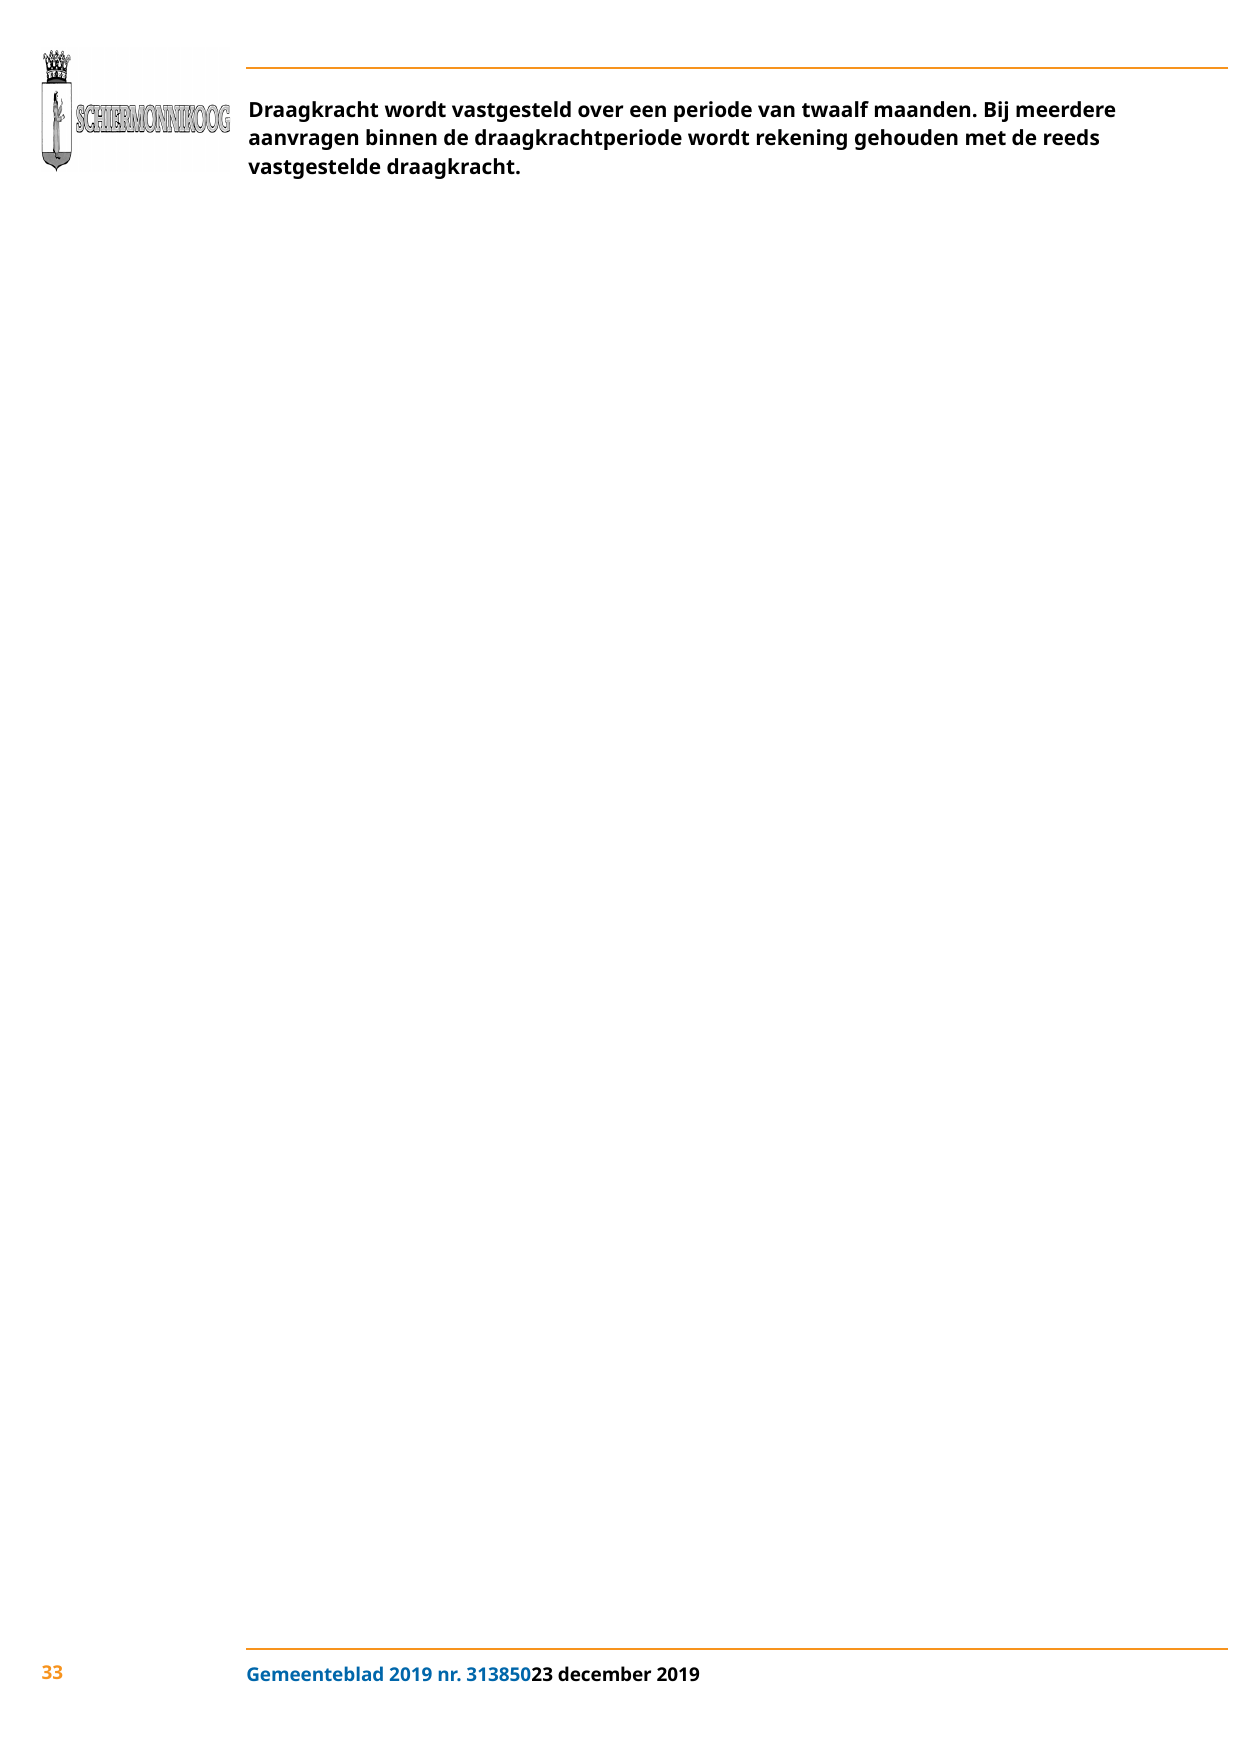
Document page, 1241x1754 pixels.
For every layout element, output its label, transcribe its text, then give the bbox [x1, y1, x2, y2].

picture [41, 47, 231, 172]
text Draagkracht wordt vastgesteld over een periode van twaalf maanden. Bij meerdere aanvragen binnen de draagkrachtperiode wordt rekening gehouden met de reeds vastgestelde draagkracht. [248, 95, 1152, 180]
